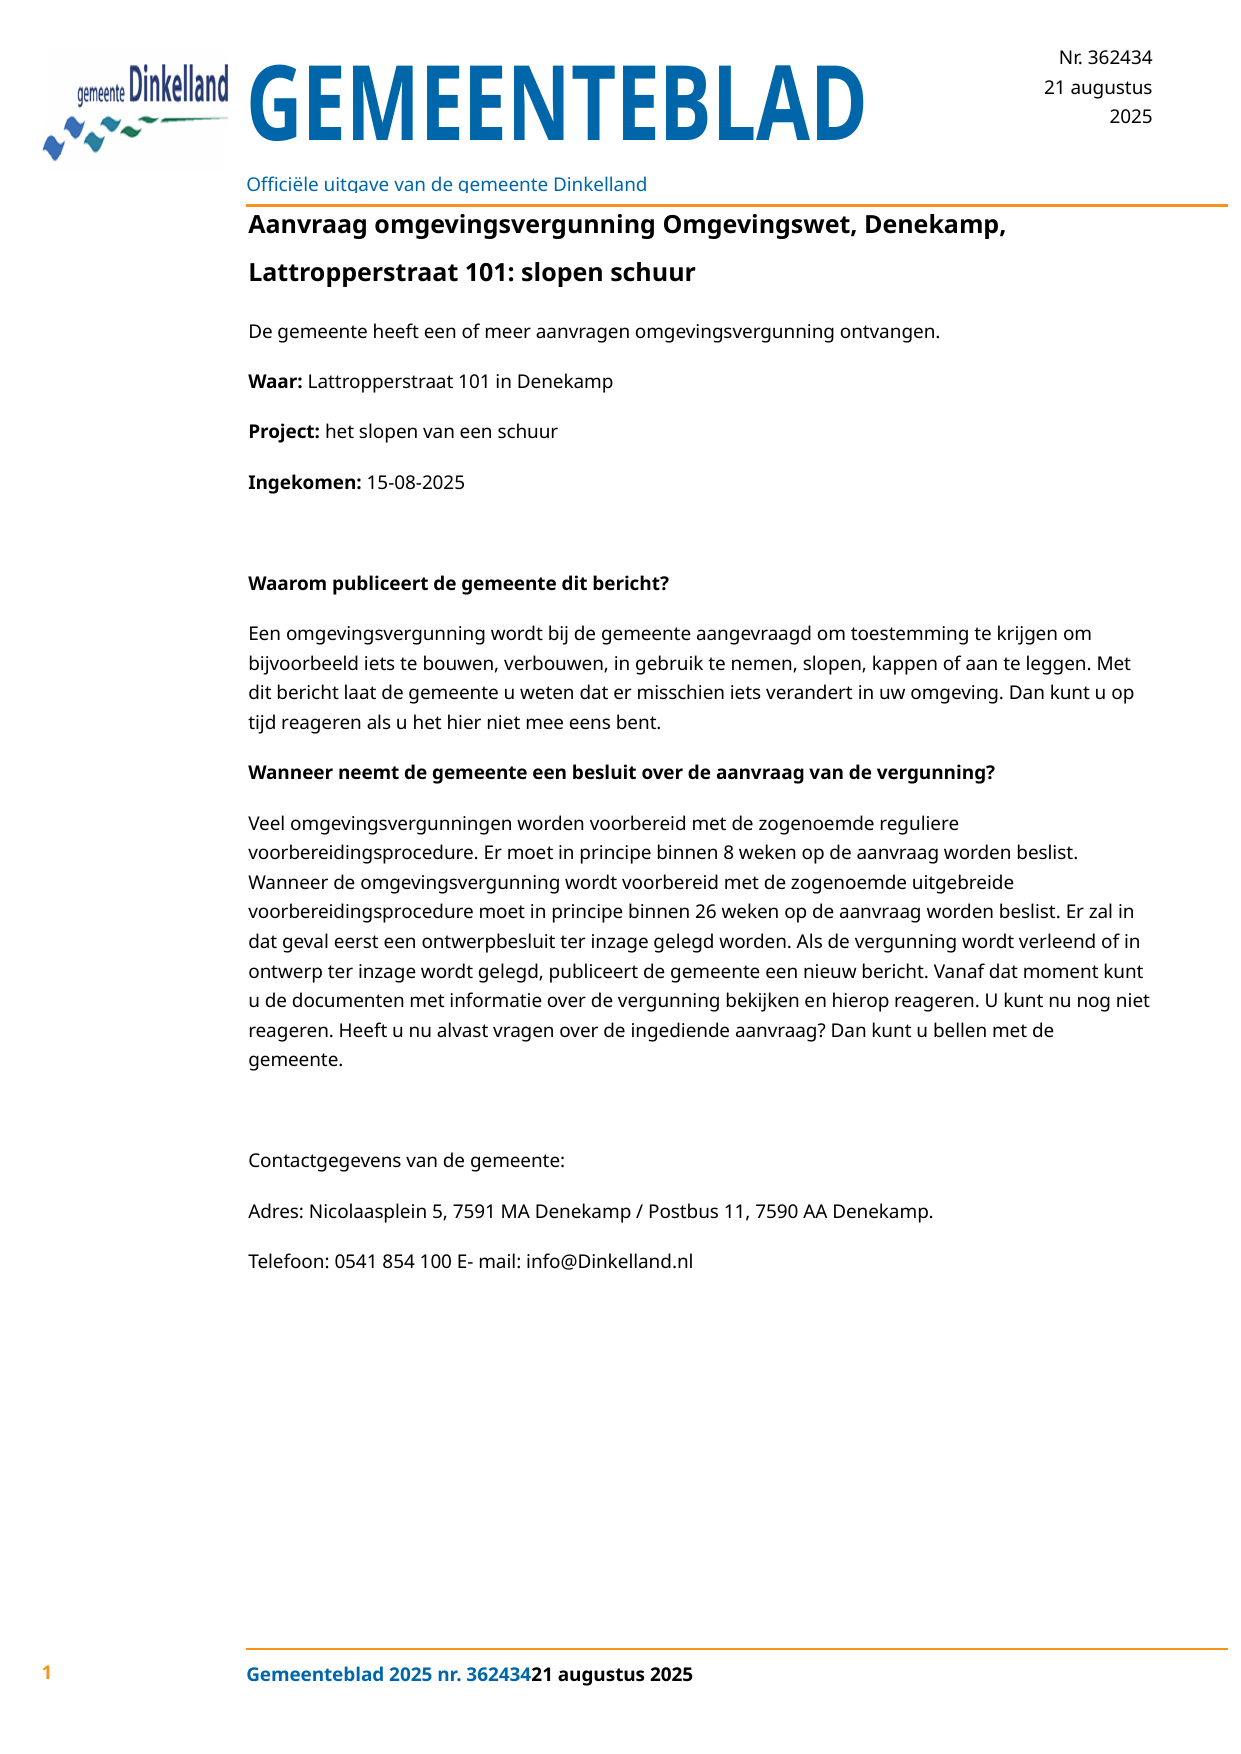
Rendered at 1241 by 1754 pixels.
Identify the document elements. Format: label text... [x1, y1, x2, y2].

picture [41, 47, 231, 172]
text De gemeente heeft een of meer aanvragen omgevingsvergunning ontvangen. [248, 318, 1152, 344]
text Veel omgevingsvergunningen worden voorbereid met de zogenoemde reguliere voorbereidingsprocedure. Er moet in principe binnen 8 weken op de aanvraag worden beslist. Wanneer de omgevingsvergunning wordt voorbereid met de zogenoemde uitgebreide voorbereidingsprocedure moet in principe binnen 26 weken op de aanvraag worden beslist. Er zal in dat geval eerst een ontwerpbesluit ter inzage gelegd worden. Als de vergunning wordt verleend of in ontwerp ter inzage wordt gelegd, publiceert de gemeente een nieuw bericht. Vanaf dat moment kunt u de documenten met informatie over de vergunning bekijken en hierop reageren. U kunt nu nog niet reageren. Heeft u nu alvast vragen over de ingediende aanvraag? Dan kunt u bellen met de gemeente. [248, 810, 1152, 1072]
text Wanneer neemt de gemeente een besluit over de aanvraag van de vergunning? [248, 759, 1152, 785]
text Waarom publiceert de gemeente dit bericht? [248, 570, 1152, 596]
text Een omgevingsvergunning wordt bij de gemeente aangevraagd om toestemming te krijgen om bijvoorbeeld iets te bouwen, verbouwen, in gebruik te nemen, slopen, kappen of aan te leggen. Met dit bericht laat de gemeente u weten dat er misschien iets verandert in uw omgeving. Dan kunt u op tijd reageren als u het hier niet mee eens bent. [248, 620, 1152, 735]
text Waar: Lattropperstraat 101 in Denekamp [248, 368, 1152, 394]
text Ingekomen: 15-08-2025 [248, 469, 1152, 495]
text Aanvraag omgevingsvergunning Omgevingswet, Denekamp, Lattropperstraat 101: slopen schuur [248, 207, 1152, 288]
text Adres: Nicolaasplein 5, 7591 MA Denekamp / Postbus 11, 7590 AA Denekamp. [248, 1198, 1152, 1224]
text Contactgegevens van de gemeente: [248, 1147, 1152, 1173]
text Project: het slopen van een schuur [248, 419, 1152, 444]
text Telefoon: 0541 854 100 E- mail: info@Dinkelland.nl [248, 1248, 1152, 1274]
